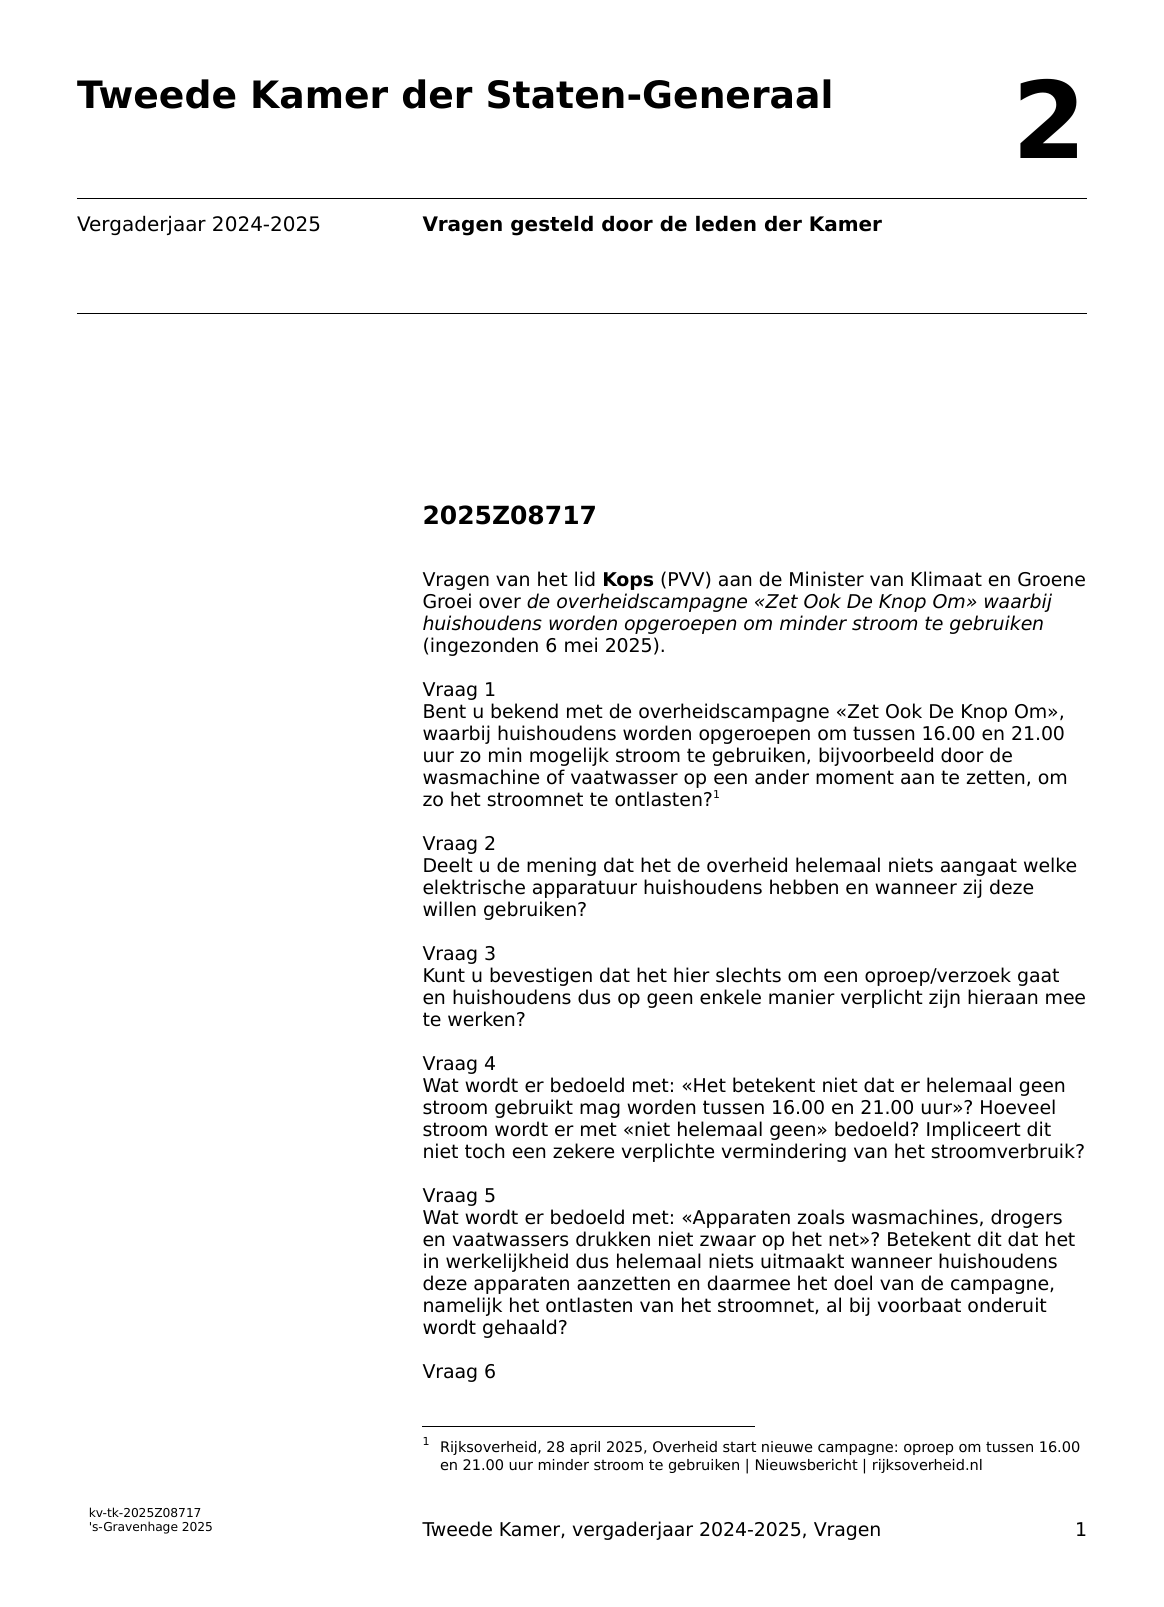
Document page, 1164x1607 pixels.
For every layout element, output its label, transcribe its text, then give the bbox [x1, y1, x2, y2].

text Vraag 4 [422, 1053, 1087, 1075]
table_header Tweede Kamer der Staten-Generaal [77, 59, 886, 198]
text kv-tk-2025Z08717 [88, 1506, 323, 1520]
text Vraag 5 [422, 1185, 1087, 1207]
text Vraag 2 [422, 833, 1087, 855]
text Wat wordt er bedoeld met: «Apparaten zoals wasmachines, drogers en vaatwassers drukken niet zwaar op het net»? Betekent dit dat het in werkelijkheid dus helemaal niets uitmaakt wanneer huishoudens deze apparaten aanzetten en daarmee het doel van de campagne, namelijk het ontlasten van het stroomnet, al bij voorbaat onderuit wordt gehaald? [422, 1207, 1087, 1339]
text 's-Gravenhage 2025 [88, 1520, 323, 1534]
table_cell Vragen gesteld door de leden der Kamer [422, 199, 1087, 313]
text Vragen van het lid Kops (PVV) aan de Minister van Klimaat en Groene Groei over de overheidscampagne «Zet Ook De Knop Om» waarbij huishoudens worden opgeroepen om minder stroom te gebruiken (ingezonden 6 mei 2025). [422, 569, 1087, 657]
text 2025Z08717 [422, 501, 1087, 531]
text Vraag 6 [422, 1361, 1087, 1383]
text Kunt u bevestigen dat het hier slechts om een oproep/verzoek gaat en huishoudens dus op geen enkele manier verplicht zijn hieraan mee te werken? [422, 965, 1087, 1031]
text Vraag 3 [422, 943, 1087, 965]
table_cell Vergaderjaar 2024-2025 [77, 199, 422, 313]
text Wat wordt er bedoeld met: «Het betekent niet dat er helemaal geen stroom gebruikt mag worden tussen 16.00 en 21.00 uur»? Hoeveel stroom wordt er met «niet helemaal geen» bedoeld? Impliceert dit niet toch een zekere verplichte vermindering van het stroomverbruik? [422, 1075, 1087, 1163]
table_header 2 [886, 59, 1087, 198]
text Bent u bekend met de overheidscampagne «Zet Ook De Knop Om», waarbij huishoudens worden opgeroepen om tussen 16.00 en 21.00 uur zo min mogelijk stroom te gebruiken, bijvoorbeeld door de wasmachine of vaatwasser op een ander moment aan te zetten, om zo het stroomnet te ontlasten? [422, 701, 1087, 811]
text Rijksoverheid, 28 april 2025, Overheid start nieuwe campagne: oproep om tussen 16.00 en 21.00 uur minder stroom te gebruiken | Nieuwsbericht | rijksoverheid.nl [422, 1435, 1087, 1474]
text Deelt u de mening dat het de overheid helemaal niets aangaat welke elektrische apparatuur huishoudens hebben en wanneer zij deze willen gebruiken? [422, 855, 1087, 921]
text Vraag 1 [422, 679, 1087, 701]
